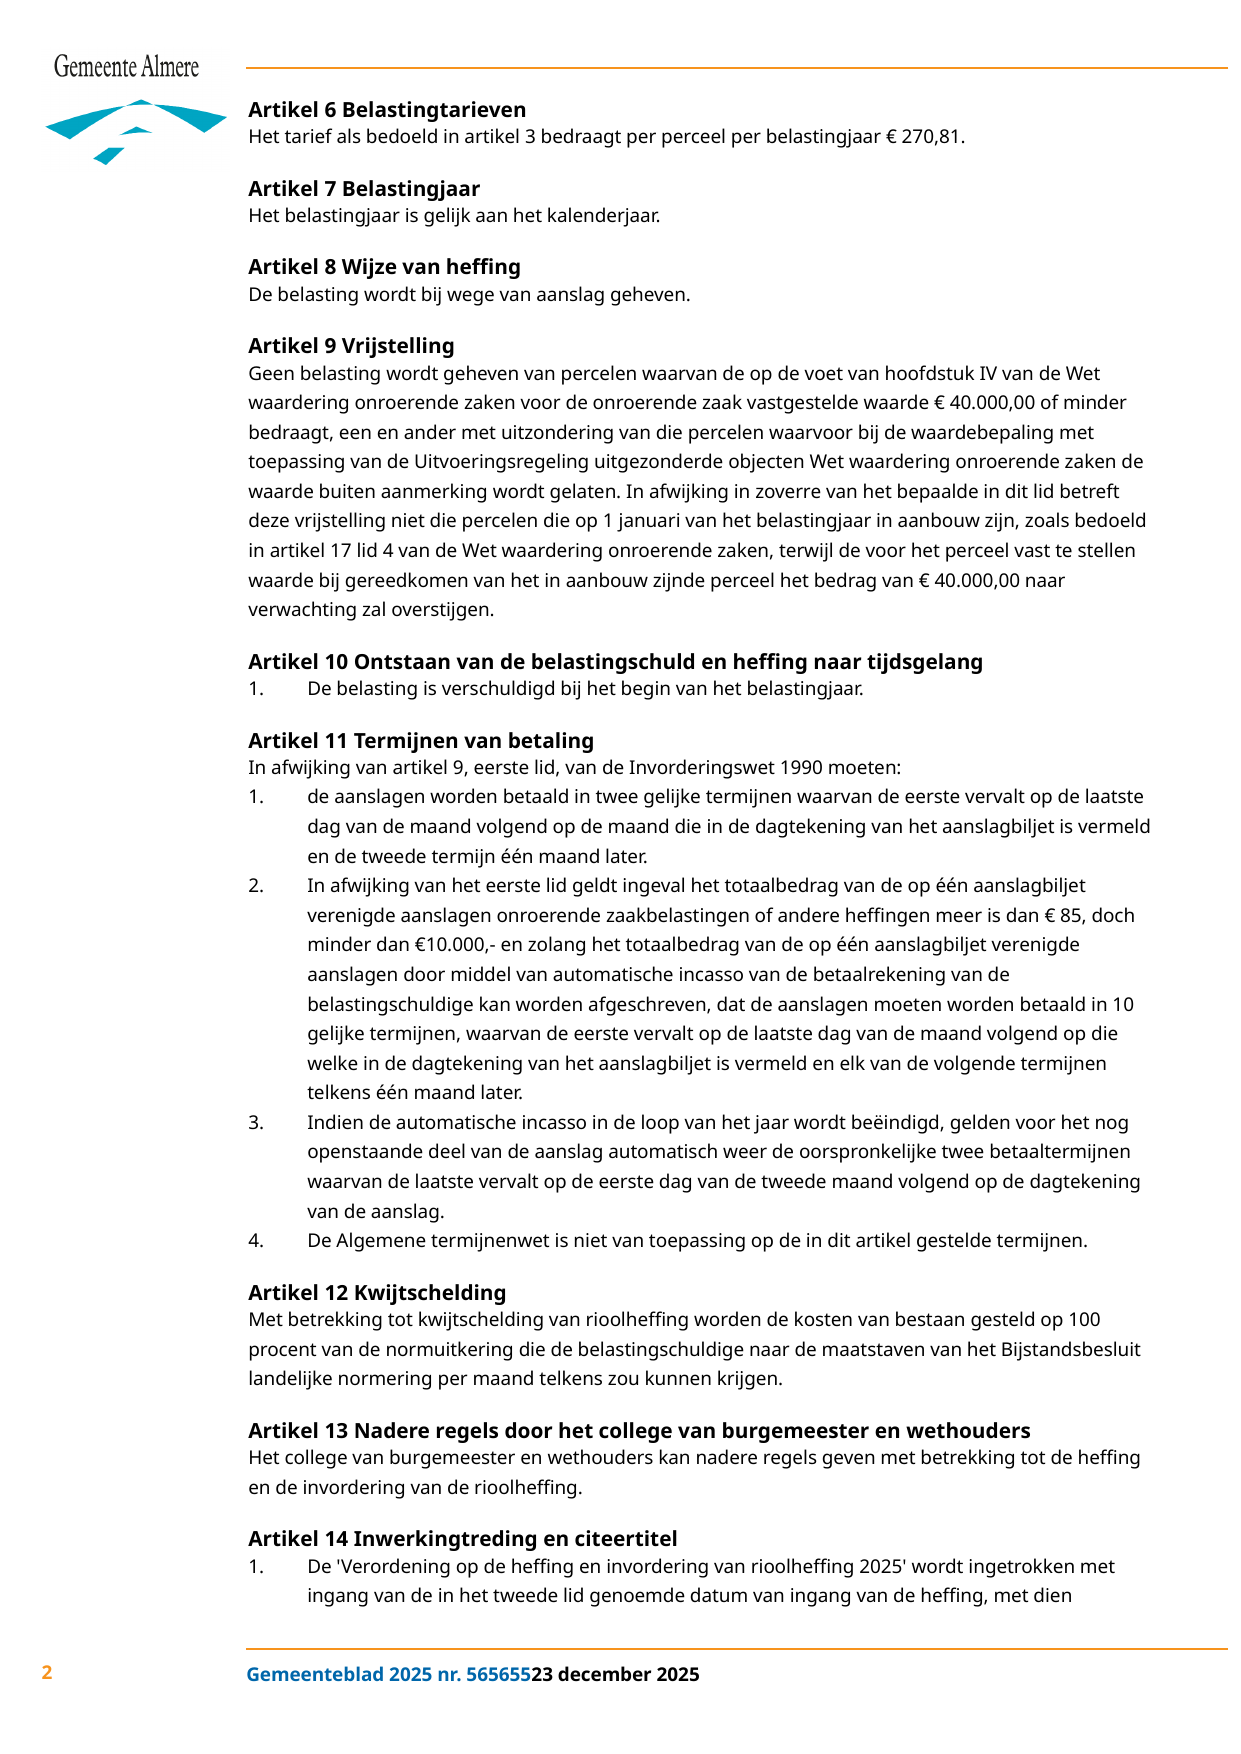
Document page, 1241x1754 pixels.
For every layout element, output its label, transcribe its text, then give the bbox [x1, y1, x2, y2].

text Artikel 6 Belastingtarieven [248, 95, 1152, 123]
list De 'Verordening op de heffing en invordering van rioolheffing 2025' wordt ingetrokken met ingang van de in het tweede lid genoemde datum van ingang van de heffing, met dien [248, 1553, 1152, 1608]
text Het belastingjaar is gelijk aan het kalenderjaar. [248, 202, 1152, 228]
text Met betrekking tot kwijtschelding van rioolheffing worden de kosten van bestaan gesteld op 100 procent van de normuitkering die de belastingschuldige naar de maatstaven van het Bijstandsbesluit landelijke normering per maand telkens zou kunnen krijgen. [248, 1306, 1152, 1391]
list de aanslagen worden betaald in twee gelijke termijnen waarvan de eerste vervalt op de laatste dag van de maand volgend op de maand die in de dagtekening van het aanslagbiljet is vermeld en de tweede termijn één maand later. [248, 784, 1152, 869]
text Artikel 7 Belastingjaar [248, 174, 1152, 202]
text Artikel 14 Inwerkingtreding en citeertitel [248, 1524, 1152, 1553]
list De belasting is verschuldigd bij het begin van het belastingjaar. [248, 675, 1152, 701]
picture [41, 47, 231, 172]
text Artikel 13 Nadere regels door het college van burgemeester en wethouders [248, 1416, 1152, 1444]
text Het college van burgemeester en wethouders kan nadere regels geven met betrekking tot de heffing en de invordering van de rioolheffing. [248, 1444, 1152, 1500]
list In afwijking van het eerste lid geldt ingeval het totaalbedrag van de op één aanslagbiljet verenigde aanslagen onroerende zaakbelastingen of andere heffingen meer is dan € 85, doch minder dan €10.000,- en zolang het totaalbedrag van de op één aanslagbiljet verenigde aanslagen door middel van automatische incasso van de betaalrekening van de belastingschuldige kan worden afgeschreven, dat de aanslagen moeten worden betaald in 10 gelijke termijnen, waarvan de eerste vervalt op de laatste dag van de maand volgend op die welke in de dagtekening van het aanslagbiljet is vermeld en elk van de volgende termijnen telkens één maand later. [248, 872, 1152, 1105]
list Indien de automatische incasso in de loop van het jaar wordt beëindigd, gelden voor het nog openstaande deel van de aanslag automatisch weer de oorspronkelijke twee betaaltermijnen waarvan de laatste vervalt op de eerste dag van de tweede maand volgend op de dagtekening van de aanslag. [248, 1109, 1152, 1224]
text Artikel 9 Vrijstelling [248, 331, 1152, 360]
text Artikel 10 Ontstaan van de belastingschuld en heffing naar tijdsgelang [248, 647, 1152, 675]
text In afwijking van artikel 9, eerste lid, van de Invorderingswet 1990 moeten: [248, 754, 1152, 780]
text Artikel 8 Wijze van heffing [248, 252, 1152, 281]
text Artikel 12 Kwijtschelding [248, 1278, 1152, 1306]
text Geen belasting wordt geheven van percelen waarvan de op de voet van hoofdstuk IV van de Wet waardering onroerende zaken voor de onroerende zaak vastgestelde waarde € 40.000,00 of minder bedraagt, een en ander met uitzondering van die percelen waarvoor bij de waardebepaling met toepassing van de Uitvoeringsregeling uitgezonderde objecten Wet waardering onroerende zaken de waarde buiten aanmerking wordt gelaten. In afwijking in zoverre van het bepaalde in dit lid betreft deze vrijstelling niet die percelen die op 1 januari van het belastingjaar in aanbouw zijn, zoals bedoeld in artikel 17 lid 4 van de Wet waardering onroerende zaken, terwijl de voor het perceel vast te stellen waarde bij gereedkomen van het in aanbouw zijnde perceel het bedrag van € 40.000,00 naar verwachting zal overstijgen. [248, 360, 1152, 622]
text Artikel 11 Termijnen van betaling [248, 726, 1152, 754]
list De Algemene termijnenwet is niet van toepassing op de in dit artikel gestelde termijnen. [248, 1227, 1152, 1253]
text De belasting wordt bij wege van aanslag geheven. [248, 281, 1152, 307]
text Het tarief als bedoeld in artikel 3 bedraagt per perceel per belastingjaar € 270,81. [248, 123, 1152, 149]
